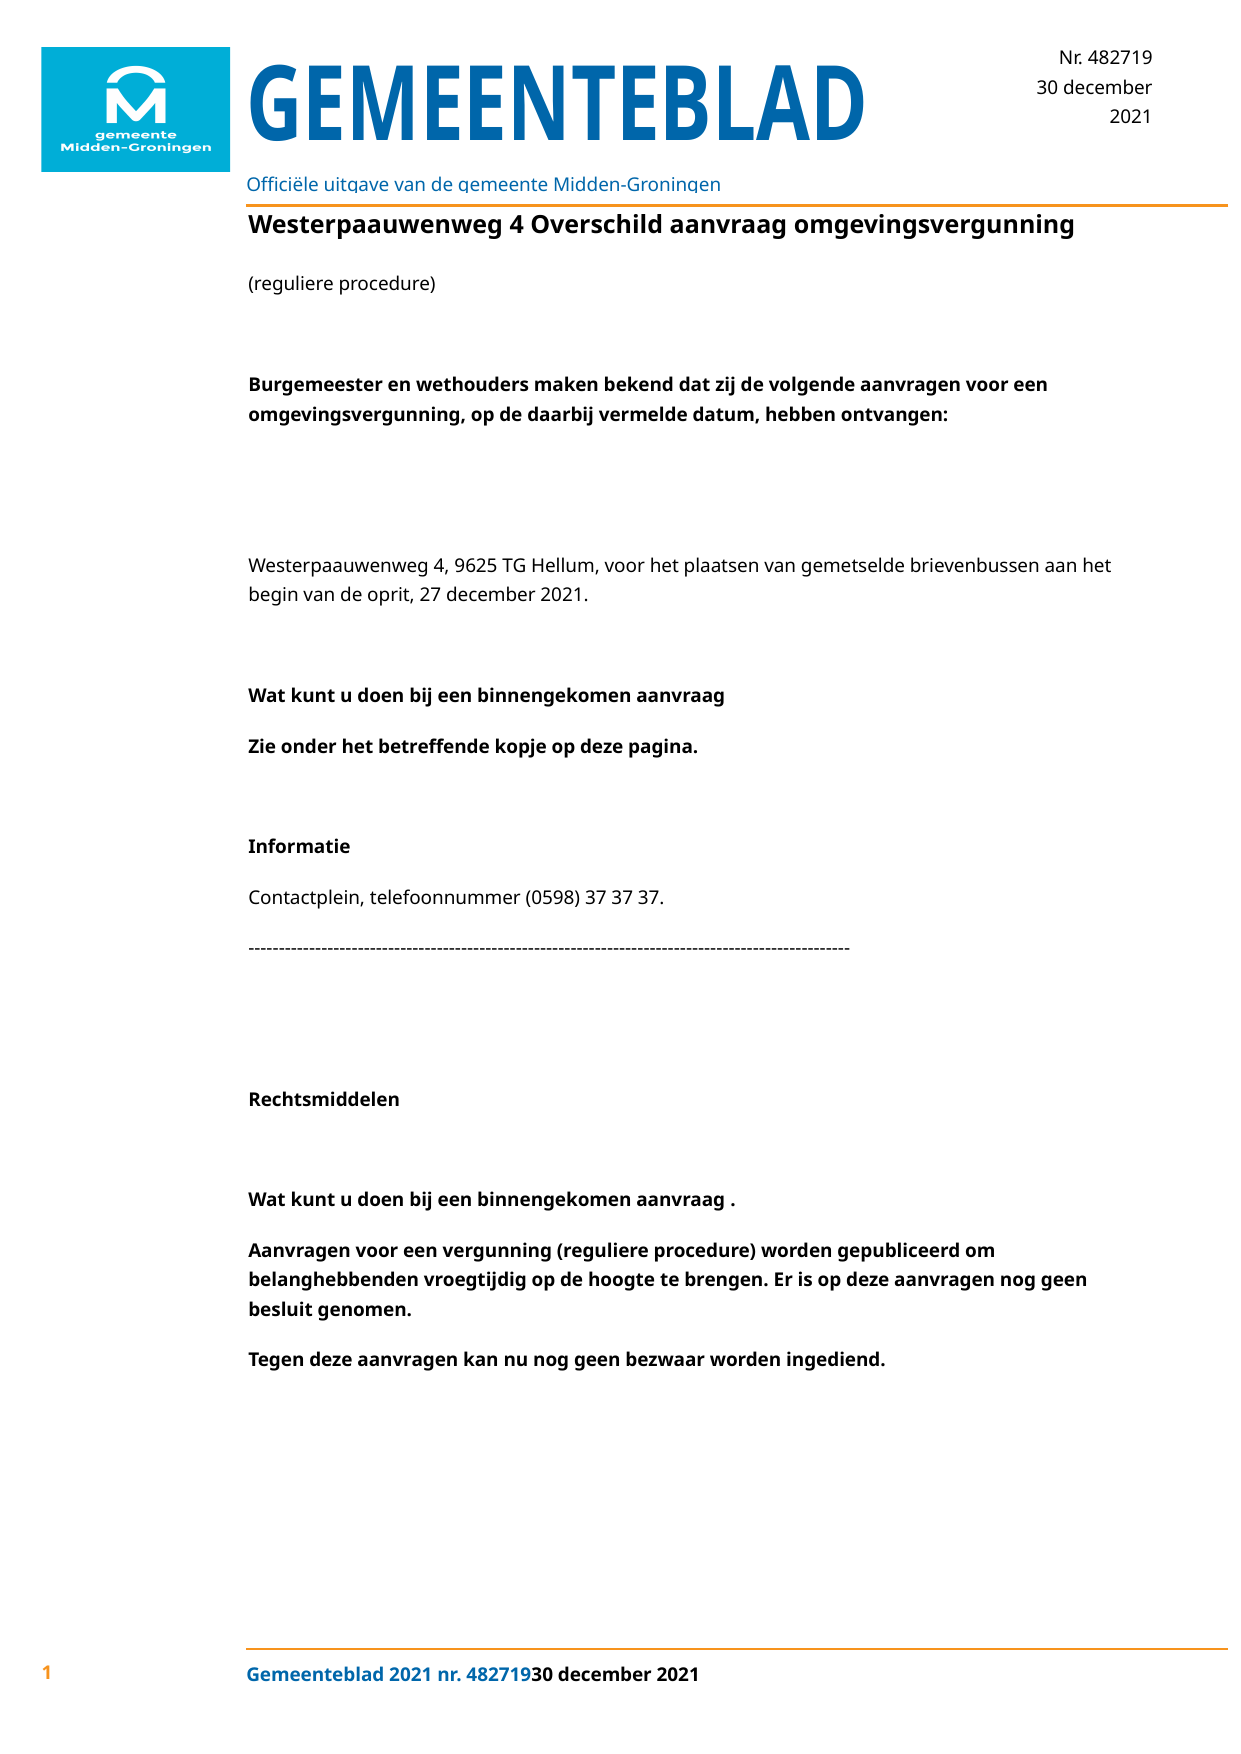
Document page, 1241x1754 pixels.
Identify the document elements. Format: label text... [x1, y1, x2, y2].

text Zie onder het betreffende kopje op deze pagina. [248, 733, 1152, 758]
text Burgemeester en wethouders maken bekend dat zij de volgende aanvragen voor een omgevingsvergunning, op de daarbij vermelde datum, hebben ontvangen: [248, 371, 1152, 426]
picture [184, 146, 190, 153]
text Rechtsmiddelen [248, 1086, 1152, 1111]
picture [107, 89, 165, 122]
text (reguliere procedure) [248, 270, 1152, 296]
text Wat kunt u doen bij een binnengekomen aanvraag . [248, 1187, 1152, 1212]
text Informatie [248, 834, 1152, 859]
text Westerpaauwenweg 4, 9625 TG Hellum, voor het plaatsen van gemetselde brievenbussen aan het begin van de oprit, 27 december 2021. [248, 552, 1152, 607]
text Tegen deze aanvragen kan nu nog geen bezwaar worden ingediend. [248, 1347, 1152, 1372]
text --------------------------------------------------------------------------------------------------- [248, 934, 1152, 960]
text Aanvragen voor een vergunning (reguliere procedure) worden gepubliceerd om belanghebbenden vroegtijdig op de hoogte te brengen. Er is op deze aanvragen nog geen besluit genomen. [248, 1237, 1152, 1322]
picture [108, 66, 164, 82]
text Contactplein, telefoonnummer (0598) 37 37 37. [248, 884, 1152, 910]
text Wat kunt u doen bij een binnengekomen aanvraag [248, 682, 1152, 708]
text Westerpaauwenweg 4 Overschild aanvraag omgevingsvergunning [248, 207, 1152, 241]
